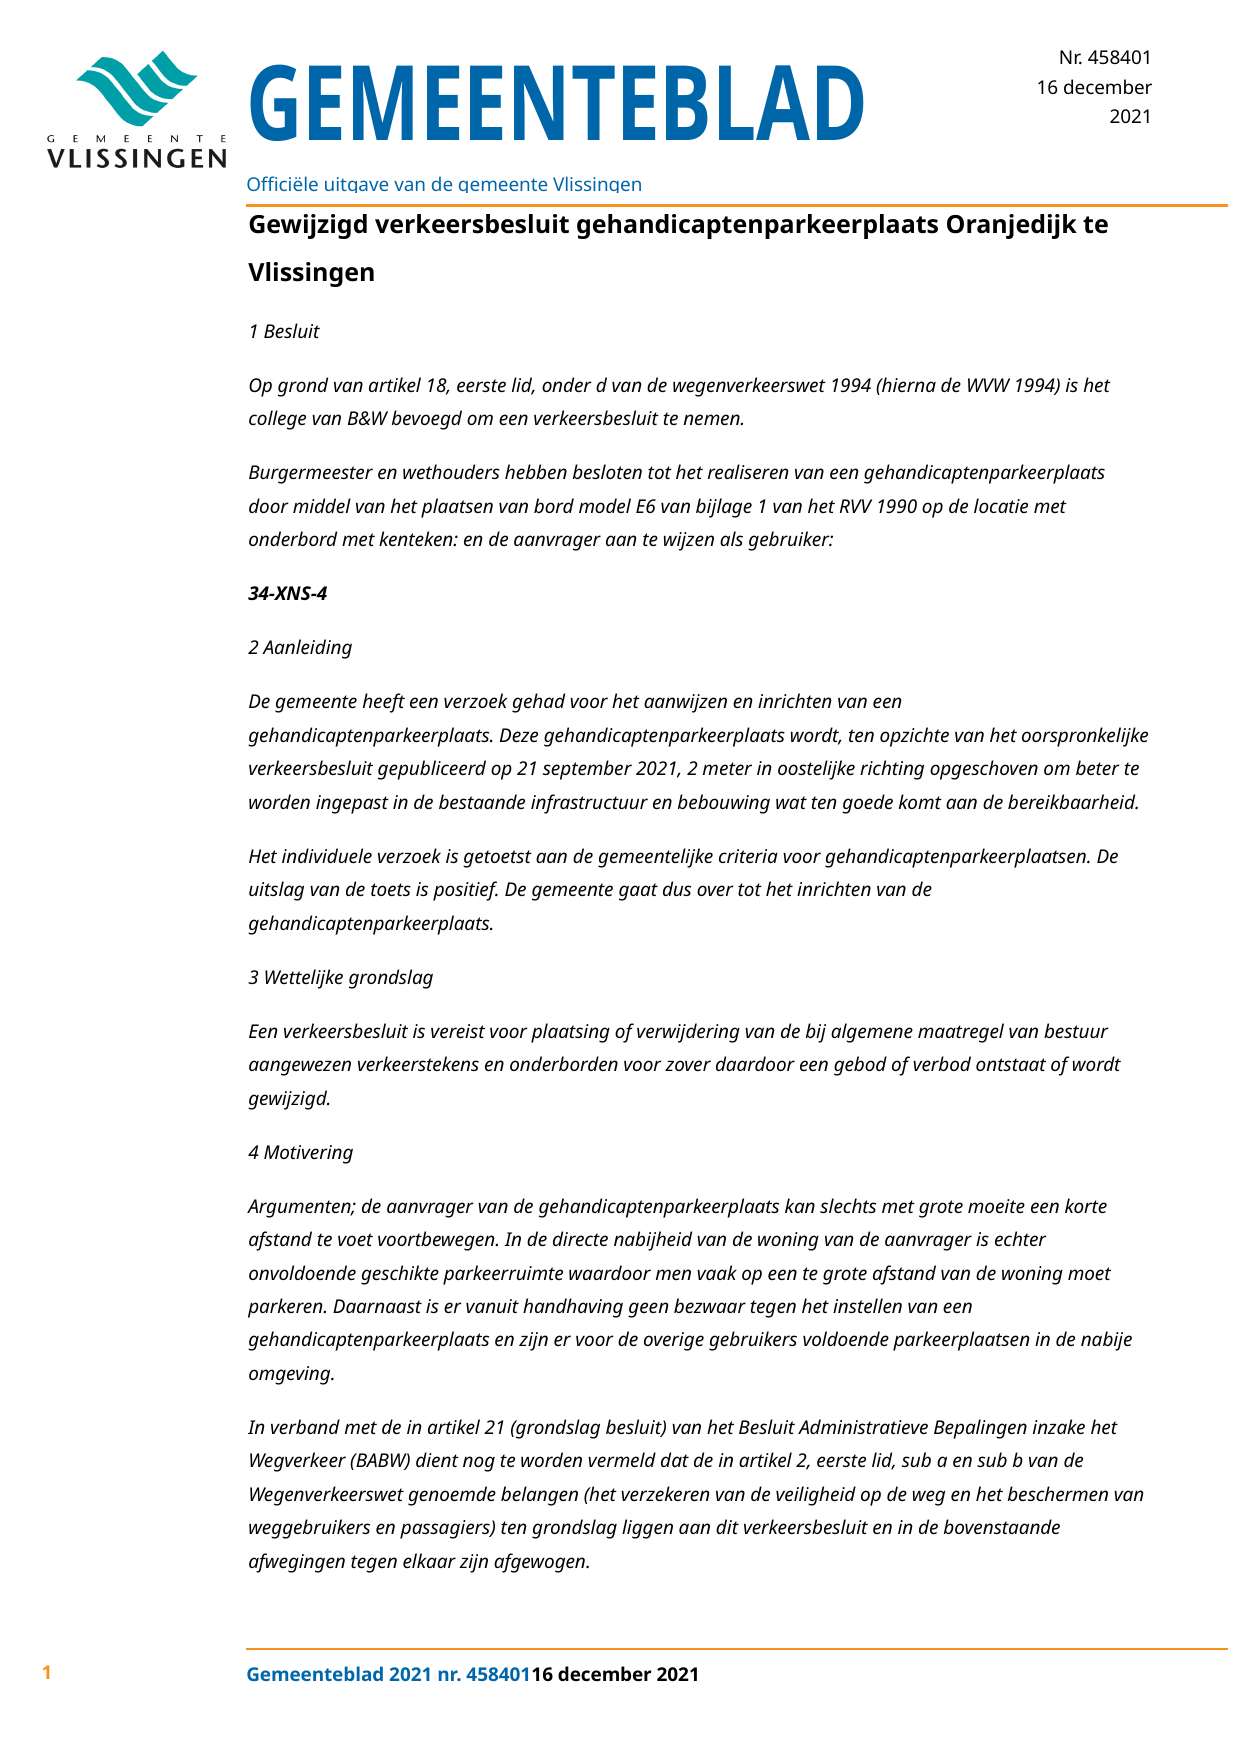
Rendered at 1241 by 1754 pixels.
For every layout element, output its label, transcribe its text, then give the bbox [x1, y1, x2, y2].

text 2 Aanleiding [248, 634, 1152, 660]
text Het individuele verzoek is getoetst aan de gemeentelijke criteria voor gehandicaptenparkeerplaatsen. De uitslag van de toets is positief. De gemeente gaat dus over tot het inrichten van de gehandicaptenparkeerplaats. [248, 843, 1152, 936]
text Een verkeersbesluit is vereist voor plaatsing of verwijdering van de bij algemene maatregel van bestuur aangewezen verkeerstekens en onderborden voor zover daardoor een gebod of verbod ontstaat of wordt gewijzigd. [248, 1018, 1152, 1111]
text Argumenten; de aanvrager van de gehandicaptenparkeerplaats kan slechts met grote moeite een korte afstand te voet voortbewegen. In de directe nabijheid van de woning van de aanvrager is echter onvoldoende geschikte parkeerruimte waardoor men vaak op een te grote afstand van de woning moet parkeren. Daarnaast is er vanuit handhaving geen bezwaar tegen het instellen van een gehandicaptenparkeerplaats en zijn er voor de overige gebruikers voldoende parkeerplaatsen in de nabije omgeving. [248, 1193, 1152, 1386]
text 4 Motivering [248, 1139, 1152, 1164]
text 1 Besluit [248, 318, 1152, 344]
picture [41, 47, 231, 172]
text Burgermeester en wethouders hebben besloten tot het realiseren van een gehandicaptenparkeerplaats door middel van het plaatsen van bord model E6 van bijlage 1 van het RVV 1990 op de locatie met onderbord met kenteken: en de aanvrager aan te wijzen als gebruiker: [248, 459, 1152, 552]
text 3 Wettelijke grondslag [248, 964, 1152, 989]
text Op grond van artikel 18, eerste lid, onder d van de wegenverkeerswet 1994 (hierna de WVW 1994) is het college van B&W bevoegd om een verkeersbesluit te nemen. [248, 372, 1152, 431]
text Gewijzigd verkeersbesluit gehandicaptenparkeerplaats Oranjedijk te Vlissingen [248, 207, 1152, 288]
text 34-XNS-4 [248, 580, 1152, 606]
text De gemeente heeft een verzoek gehad voor het aanwijzen en inrichten van een gehandicaptenparkeerplaats. Deze gehandicaptenparkeerplaats wordt, ten opzichte van het oorspronkelijke verkeersbesluit gepubliceerd op 21 september 2021, 2 meter in oostelijke richting opgeschoven om beter te worden ingepast in de bestaande infrastructuur en bebouwing wat ten goede komt aan de bereikbaarheid. [248, 688, 1152, 814]
text In verband met de in artikel 21 (grondslag besluit) van het Besluit Administratieve Bepalingen inzake het Wegverkeer (BABW) dient nog te worden vermeld dat de in artikel 2, eerste lid, sub a en sub b van de Wegenverkeerswet genoemde belangen (het verzekeren van de veiligheid op de weg en het beschermen van weggebruikers en passagiers) ten grondslag liggen aan dit verkeersbesluit en in de bovenstaande afwegingen tegen elkaar zijn afgewogen. [248, 1414, 1152, 1574]
